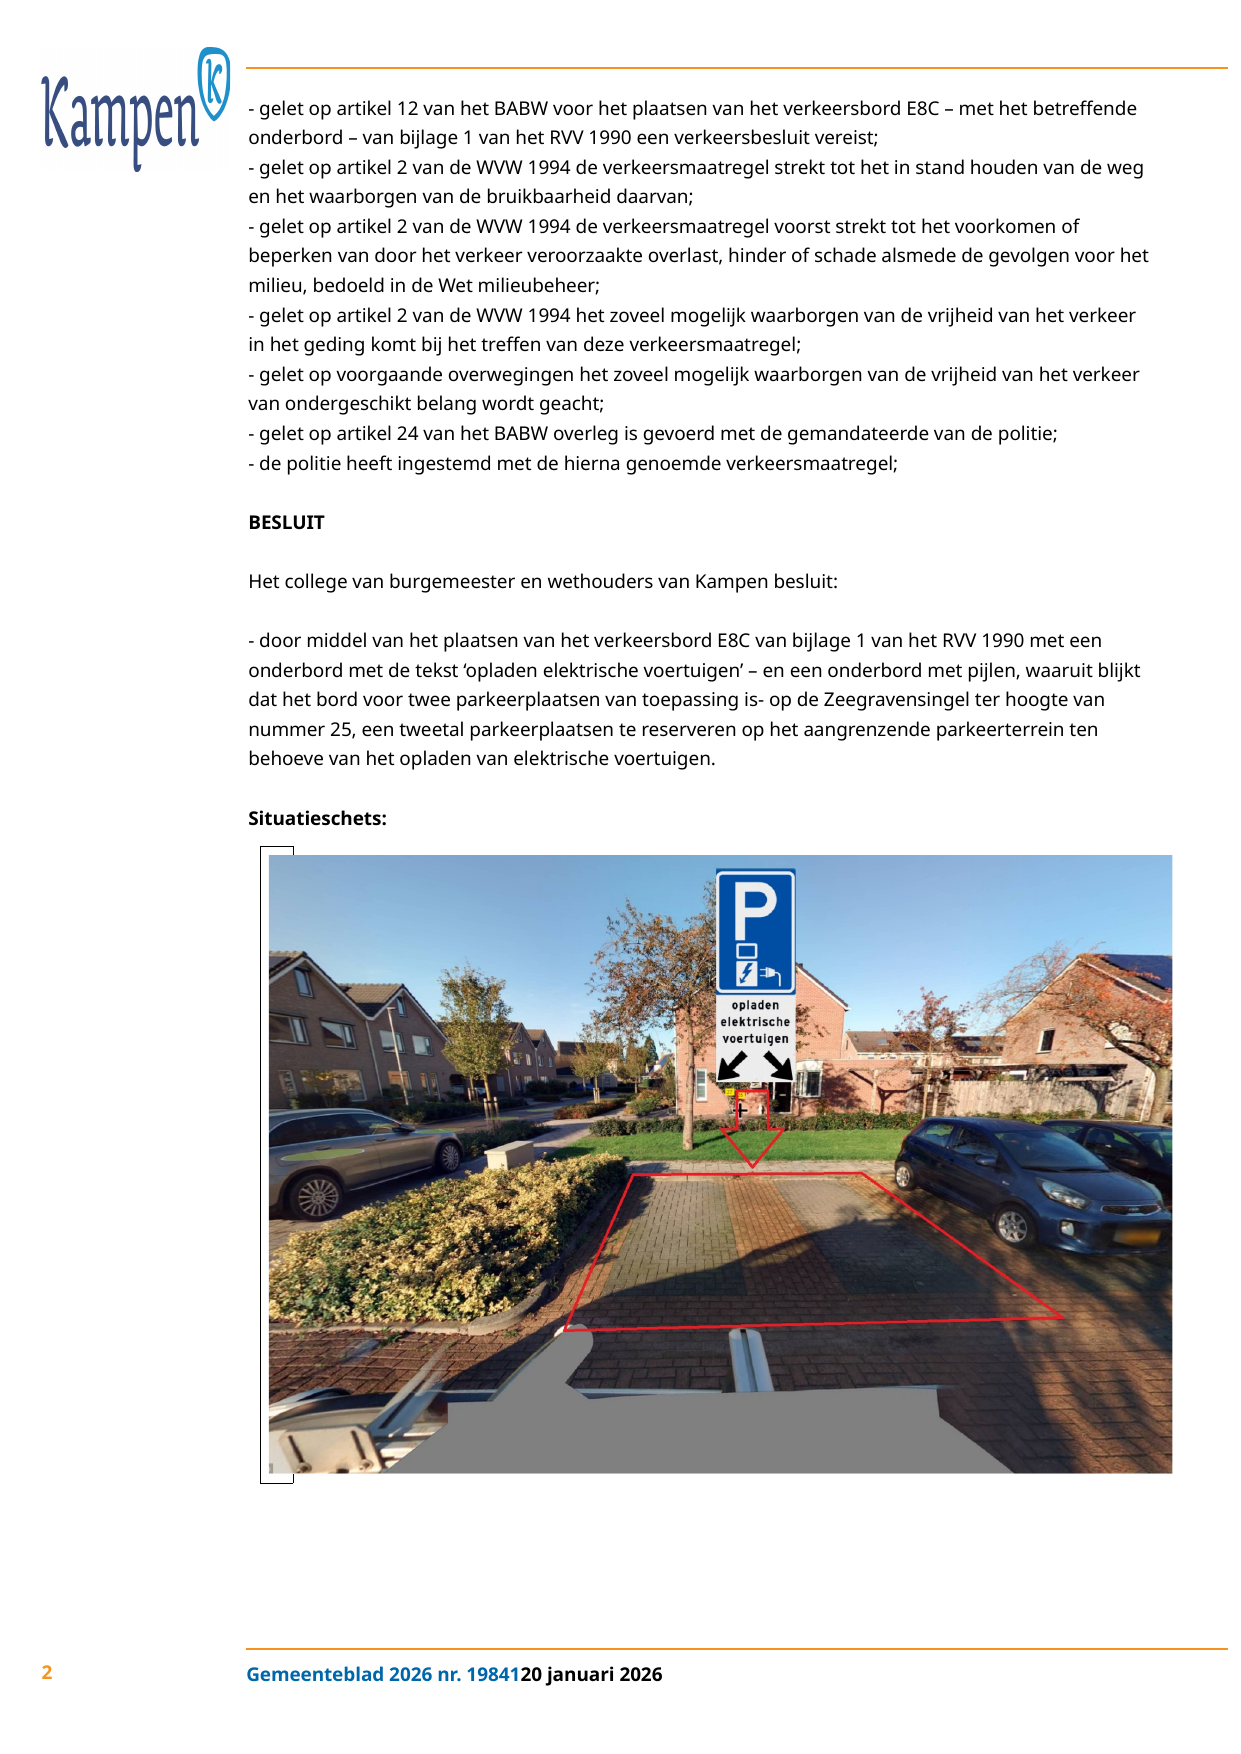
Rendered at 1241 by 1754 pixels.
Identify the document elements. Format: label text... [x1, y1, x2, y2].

text Het college van burgemeester en wethouders van Kampen besluit: [248, 568, 1152, 594]
picture [41, 47, 231, 172]
text - door middel van het plaatsen van het verkeersbord E8C van bijlage 1 van het RVV 1990 met een onderbord met de tekst ‘opladen elektrische voertuigen’ – en een onderbord met pijlen, waaruit blijkt dat het bord voor twee parkeerplaatsen van toepassing is- op de Zeegravensingel ter hoogte van nummer 25, een tweetal parkeerplaatsen te reserveren op het aangrenzende parkeerterrein ten behoeve van het opladen van elektrische voertuigen. [248, 627, 1152, 771]
text - gelet op artikel 24 van het BABW overleg is gevoerd met de gemandateerde van de politie; [248, 420, 1152, 446]
text Situatieschets: [248, 805, 1152, 831]
text - gelet op voorgaande overwegingen het zoveel mogelijk waarborgen van de vrijheid van het verkeer van ondergeschikt belang wordt geacht; [248, 361, 1152, 416]
text - gelet op artikel 2 van de WVW 1994 het zoveel mogelijk waarborgen van de vrijheid van het verkeer in het geding komt bij het treffen van deze verkeersmaatregel; [248, 302, 1152, 357]
picture [268, 855, 1173, 1474]
text - gelet op artikel 2 van de WVW 1994 de verkeersmaatregel voorst strekt tot het voorkomen of beperken van door het verkeer veroorzaakte overlast, hinder of schade alsmede de gevolgen voor het milieu, bedoeld in de Wet milieubeheer; [248, 213, 1152, 298]
text BESLUIT [248, 509, 1152, 535]
text - gelet op artikel 12 van het BABW voor het plaatsen van het verkeersbord E8C – met het betreffende onderbord – van bijlage 1 van het RVV 1990 een verkeersbesluit vereist; [248, 95, 1152, 150]
text - de politie heeft ingestemd met de hierna genoemde verkeersmaatregel; [248, 450, 1152, 476]
text - gelet op artikel 2 van de WVW 1994 de verkeersmaatregel strekt tot het in stand houden van de weg en het waarborgen van de bruikbaarheid daarvan; [248, 154, 1152, 209]
